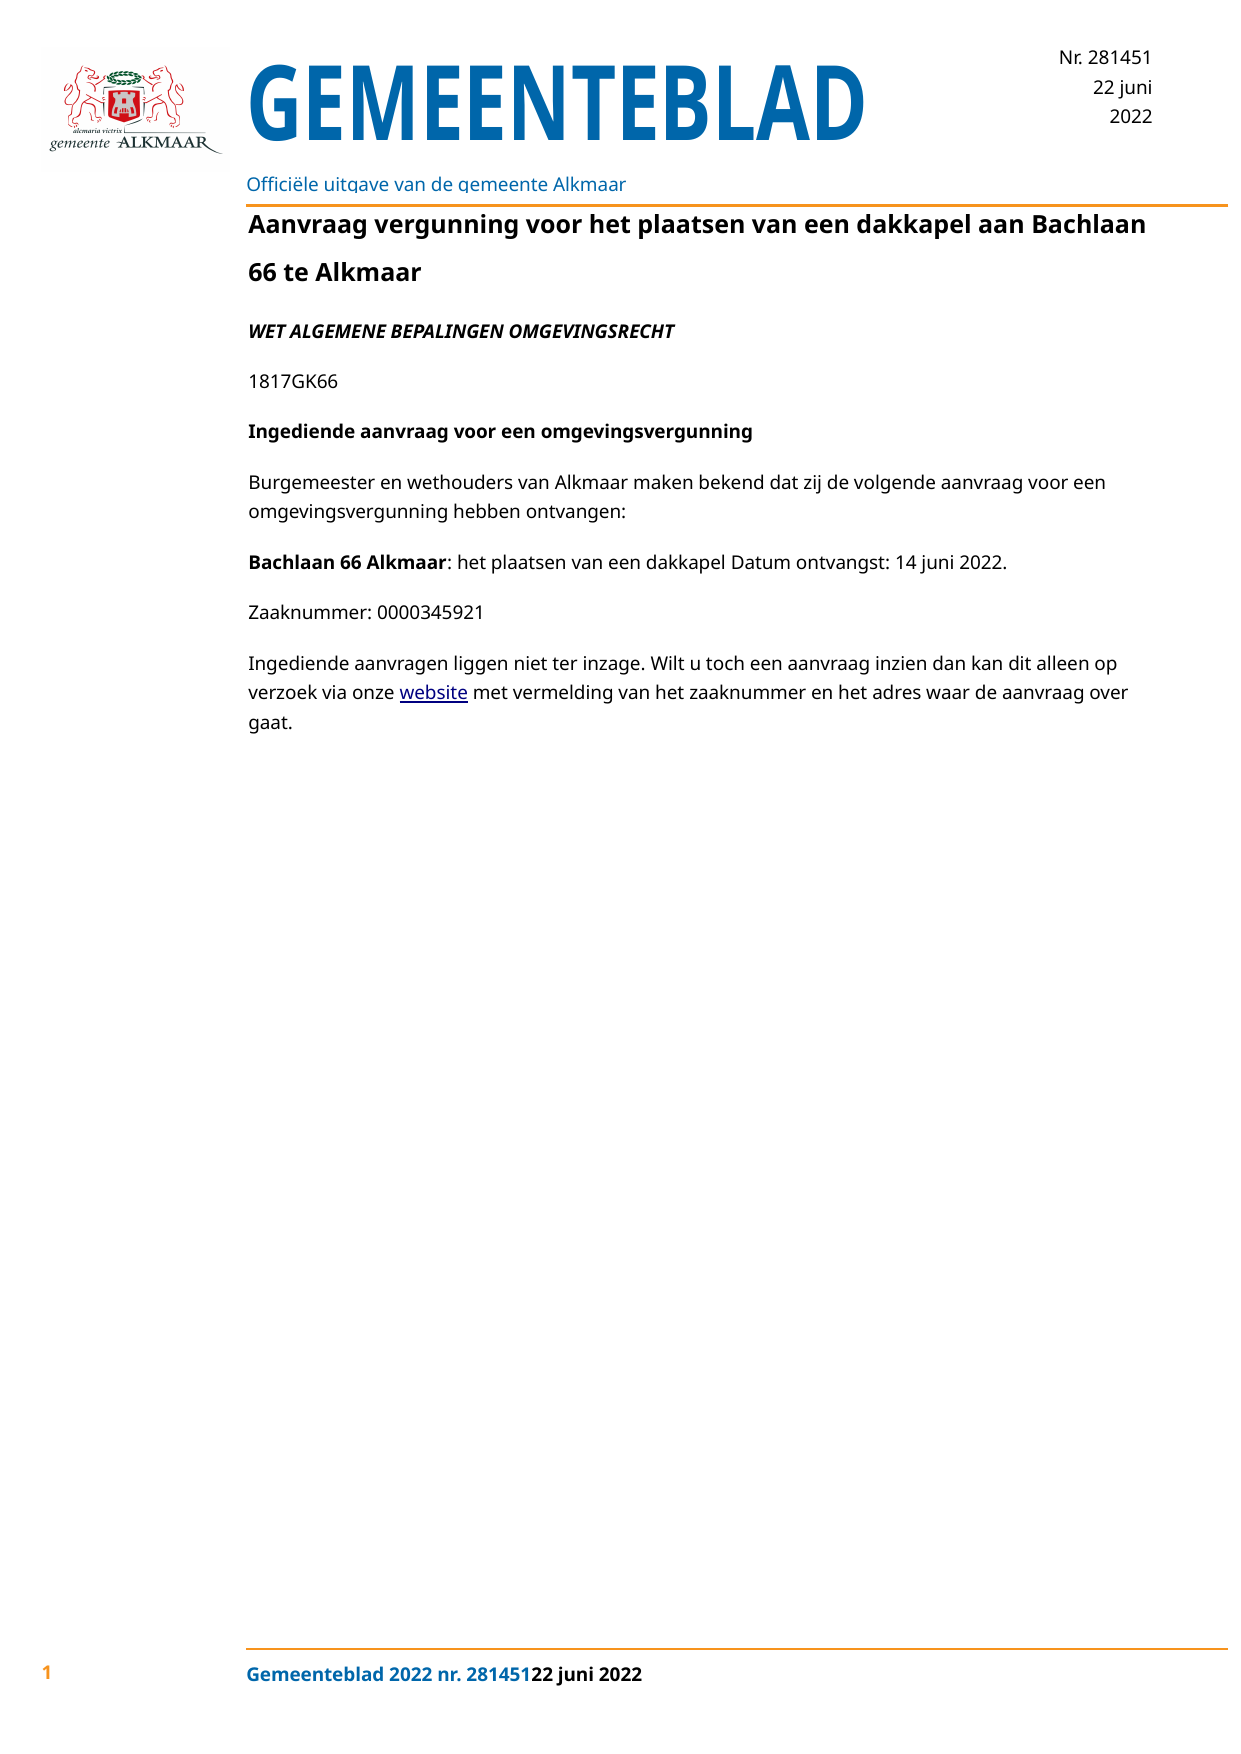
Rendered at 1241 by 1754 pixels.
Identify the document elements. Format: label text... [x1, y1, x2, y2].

text Burgemeester en wethouders van Alkmaar maken bekend dat zij de volgende aanvraag voor een omgevingsvergunning hebben ontvangen: [248, 469, 1152, 524]
text WET ALGEMENE BEPALINGEN OMGEVINGSRECHT [248, 318, 1152, 344]
picture [41, 47, 231, 172]
text 1817GK66 [248, 368, 1152, 394]
text Zaaknummer: 0000345921 [248, 599, 1152, 625]
text Ingediende aanvraag voor een omgevingsvergunning [248, 419, 1152, 444]
text Ingediende aanvragen liggen niet ter inzage. Wilt u toch een aanvraag inzien dan kan dit alleen op verzoek via onze website met vermelding van het zaaknummer en het adres waar de aanvraag over gaat. [248, 650, 1152, 735]
text Aanvraag vergunning voor het plaatsen van een dakkapel aan Bachlaan 66 te Alkmaar [248, 207, 1152, 288]
text Bachlaan 66 Alkmaar: het plaatsen van een dakkapel Datum ontvangst: 14 juni 2022. [248, 549, 1152, 575]
